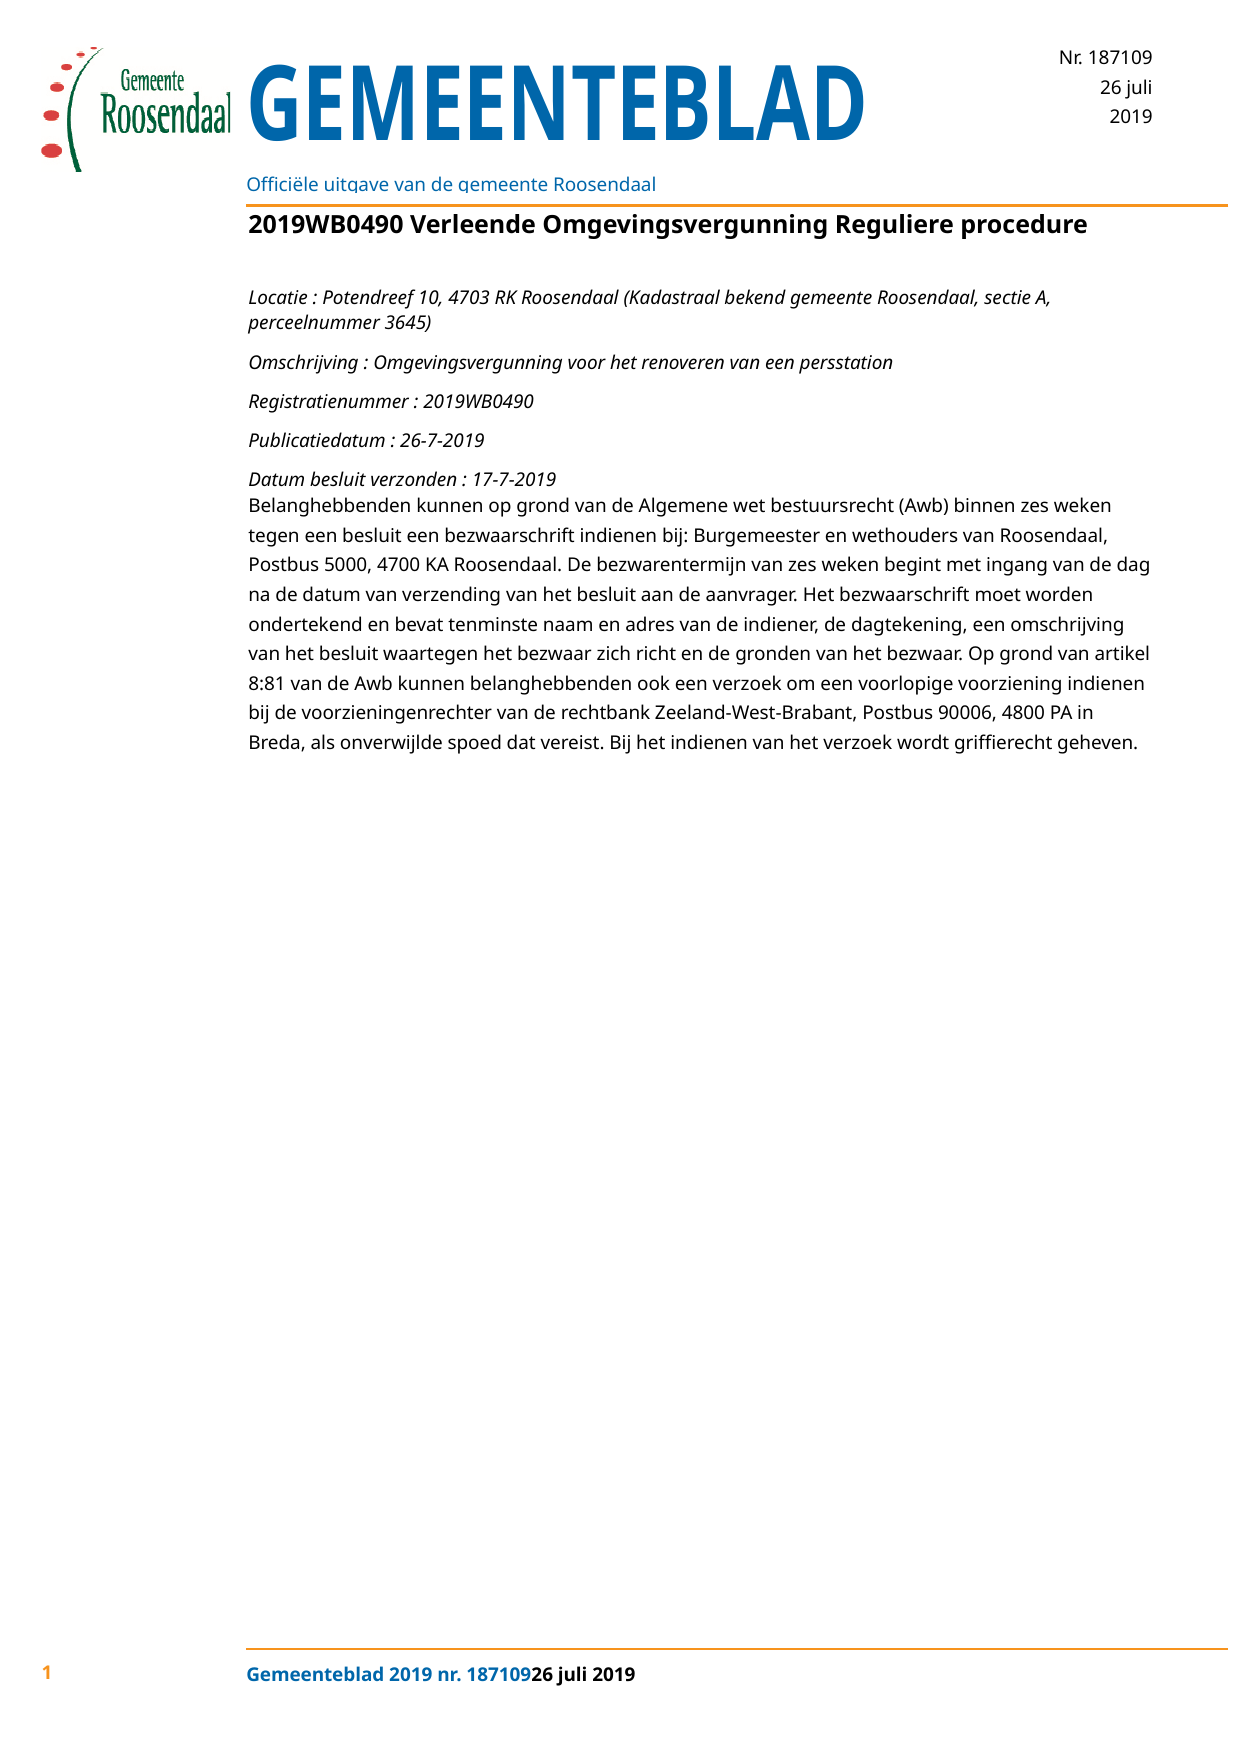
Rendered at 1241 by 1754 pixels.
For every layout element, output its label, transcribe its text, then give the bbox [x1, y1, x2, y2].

picture [41, 47, 231, 172]
text Datum besluit verzonden : 17-7-2019 [248, 467, 1152, 492]
text Belanghebbenden kunnen op grond van de Algemene wet bestuursrecht (Awb) binnen zes weken tegen een besluit een bezwaarschrift indienen bij: Burgemeester en wethouders van Roosendaal, Postbus 5000, 4700 KA Roosendaal. De bezwarentermijn van zes weken begint met ingang van de dag na de datum van verzending van het besluit aan de aanvrager. Het bezwaarschrift moet worden ondertekend en bevat tenminste naam en adres van de indiener, de dagtekening, een omschrijving van het besluit waartegen het bezwaar zich richt en de gronden van het bezwaar. Op grond van artikel 8:81 van de Awb kunnen belanghebbenden ook een verzoek om een voorlopige voorziening indienen bij de voorzieningenrechter van de rechtbank Zeeland-West-Brabant, Postbus 90006, 4800 PA in Breda, als onverwijlde spoed dat vereist. Bij het indienen van het verzoek wordt griffierecht geheven. [248, 492, 1152, 755]
text Registratienummer : 2019WB0490 [248, 388, 1152, 414]
text 2019WB0490 Verleende Omgevingsvergunning Reguliere procedure [248, 207, 1152, 241]
text Locatie : Potendreef 10, 4703 RK Roosendaal (Kadastraal bekend gemeente Roosendaal, sectie A, perceelnummer 3645) [248, 284, 1152, 335]
text Omschrijving : Omgevingsvergunning voor het renoveren van een persstation [248, 349, 1152, 374]
text Publicatiedatum : 26-7-2019 [248, 427, 1152, 453]
